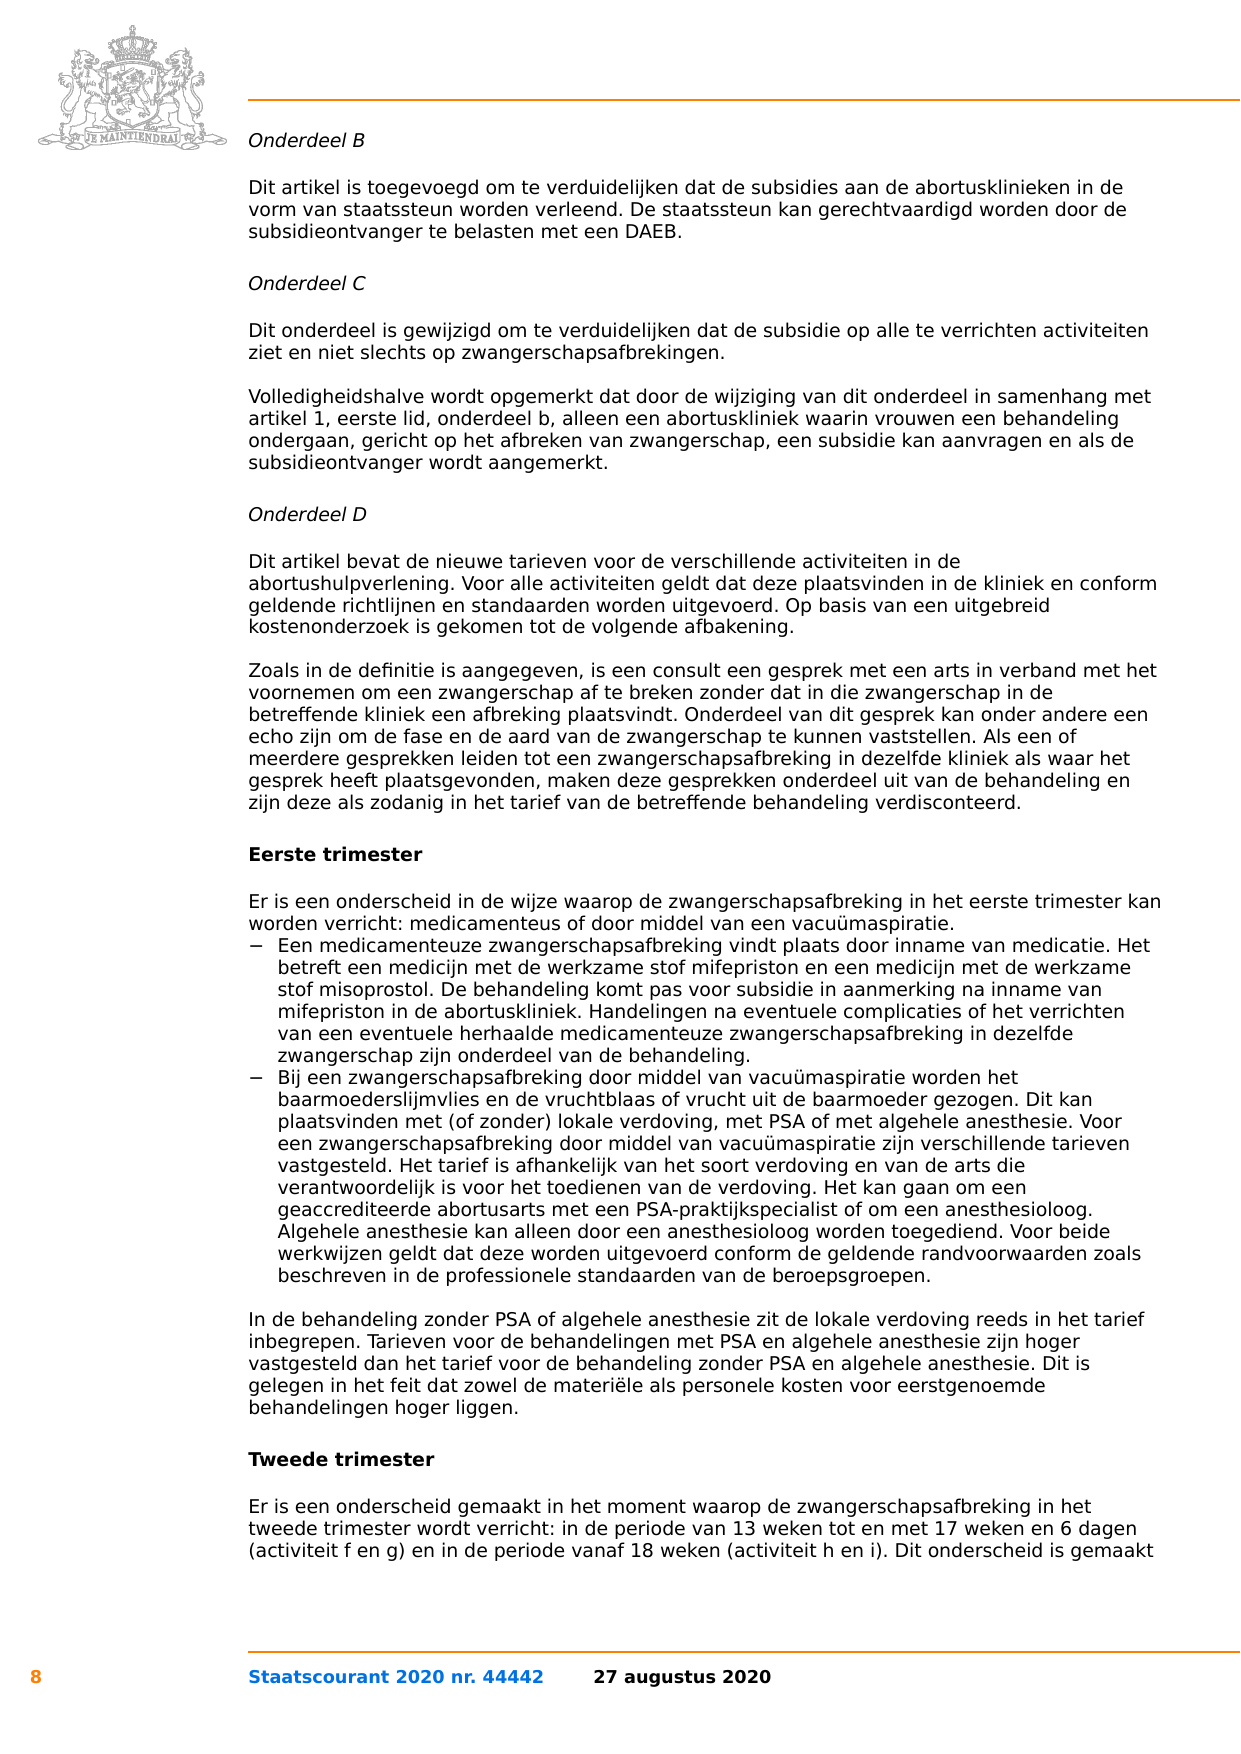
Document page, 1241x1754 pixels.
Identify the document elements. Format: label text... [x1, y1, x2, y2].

text Dit artikel bevat de nieuwe tarieven voor de verschillende activiteiten in de abortushulpverlening. Voor alle activiteiten geldt dat deze plaatsvinden in de kliniek en conform geldende richtlijnen en standaarden worden uitgevoerd. Op basis van een uitgebreid kostenonderzoek is gekomen tot de volgende afbakening. [248, 551, 1163, 638]
text Er is een onderscheid in de wijze waarop de zwangerschapsafbreking in het eerste trimester kan worden verricht: medicamenteus of door middel van een vacuümaspiratie. [248, 891, 1163, 935]
subtitle Onderdeel C [248, 273, 1163, 295]
text − Een medicamenteuze zwangerschapsafbreking vindt plaats door inname van medicatie. Het betreft een medicijn met de werkzame stof mifepriston en een medicijn met de werkzame stof misoprostol. De behandeling komt pas voor subsidie in aanmerking na inname van mifepriston in de abortuskliniek. Handelingen na eventuele complicaties of het verrichten van een eventuele herhaalde medicamenteuze zwangerschapsafbreking in dezelfde zwangerschap zijn onderdeel van de behandeling. [248, 935, 1163, 1067]
text In de behandeling zonder PSA of algehele anesthesie zit de lokale verdoving reeds in het tarief inbegrepen. Tarieven voor de behandelingen met PSA en algehele anesthesie zijn hoger vastgesteld dan het tarief voor de behandeling zonder PSA en algehele anesthesie. Dit is gelegen in het feit dat zowel de materiële als personele kosten voor eerstgenoemde behandelingen hoger liggen. [248, 1309, 1163, 1418]
subtitle Onderdeel D [248, 503, 1163, 526]
subtitle Onderdeel B [248, 130, 1163, 152]
text Dit onderdeel is gewijzigd om te verduidelijken dat de subsidie op alle te verrichten activiteiten ziet en niet slechts op zwangerschapsafbrekingen. [248, 320, 1163, 364]
text Dit artikel is toegevoegd om te verduidelijken dat de subsidies aan de abortusklinieken in de vorm van staatssteun worden verleend. De staatssteun kan gerechtvaardigd worden door de subsidieontvanger te belasten met een DAEB. [248, 177, 1163, 243]
subtitle Tweede trimester [248, 1448, 1163, 1471]
picture [38, 25, 227, 150]
text − Bij een zwangerschapsafbreking door middel van vacuümaspiratie worden het baarmoederslijmvlies en de vruchtblaas of vrucht uit de baarmoeder gezogen. Dit kan plaatsvinden met (of zonder) lokale verdoving, met PSA of met algehele anesthesie. Voor een zwangerschapsafbreking door middel van vacuümaspiratie zijn verschillende tarieven vastgesteld. Het tarief is afhankelijk van het soort verdoving en van de arts die verantwoordelijk is voor het toedienen van de verdoving. Het kan gaan om een geaccrediteerde abortusarts met een PSA-praktijkspecialist of om een anesthesioloog. Algehele anesthesie kan alleen door een anesthesioloog worden toegediend. Voor beide werkwijzen geldt dat deze worden uitgevoerd conform de geldende randvoorwaarden zoals beschreven in de professionele standaarden van de beroepsgroepen. [248, 1067, 1163, 1287]
text Er is een onderscheid gemaakt in het moment waarop de zwangerschapsafbreking in het tweede trimester wordt verricht: in de periode van 13 weken tot en met 17 weken en 6 dagen (activiteit f en g) en in de periode vanaf 18 weken (activiteit h en i). Dit onderscheid is gemaakt [248, 1496, 1163, 1561]
subtitle Eerste trimester [248, 844, 1163, 866]
text Zoals in de definitie is aangegeven, is een consult een gesprek met een arts in verband met het voornemen om een zwangerschap af te breken zonder dat in die zwangerschap in de betreffende kliniek een afbreking plaatsvindt. Onderdeel van dit gesprek kan onder andere een echo zijn om de fase en de aard van de zwangerschap te kunnen vaststellen. Als een of meerdere gesprekken leiden tot een zwangerschapsafbreking in dezelfde kliniek als waar het gesprek heeft plaatsgevonden, maken deze gesprekken onderdeel uit van de behandeling en zijn deze als zodanig in het tarief van de betreffende behandeling verdisconteerd. [248, 660, 1163, 814]
text Volledigheidshalve wordt opgemerkt dat door de wijziging van dit onderdeel in samenhang met artikel 1, eerste lid, onderdeel b, alleen een abortuskliniek waarin vrouwen een behandeling ondergaan, gericht op het afbreken van zwangerschap, een subsidie kan aanvragen en als de subsidieontvanger wordt aangemerkt. [248, 386, 1163, 473]
